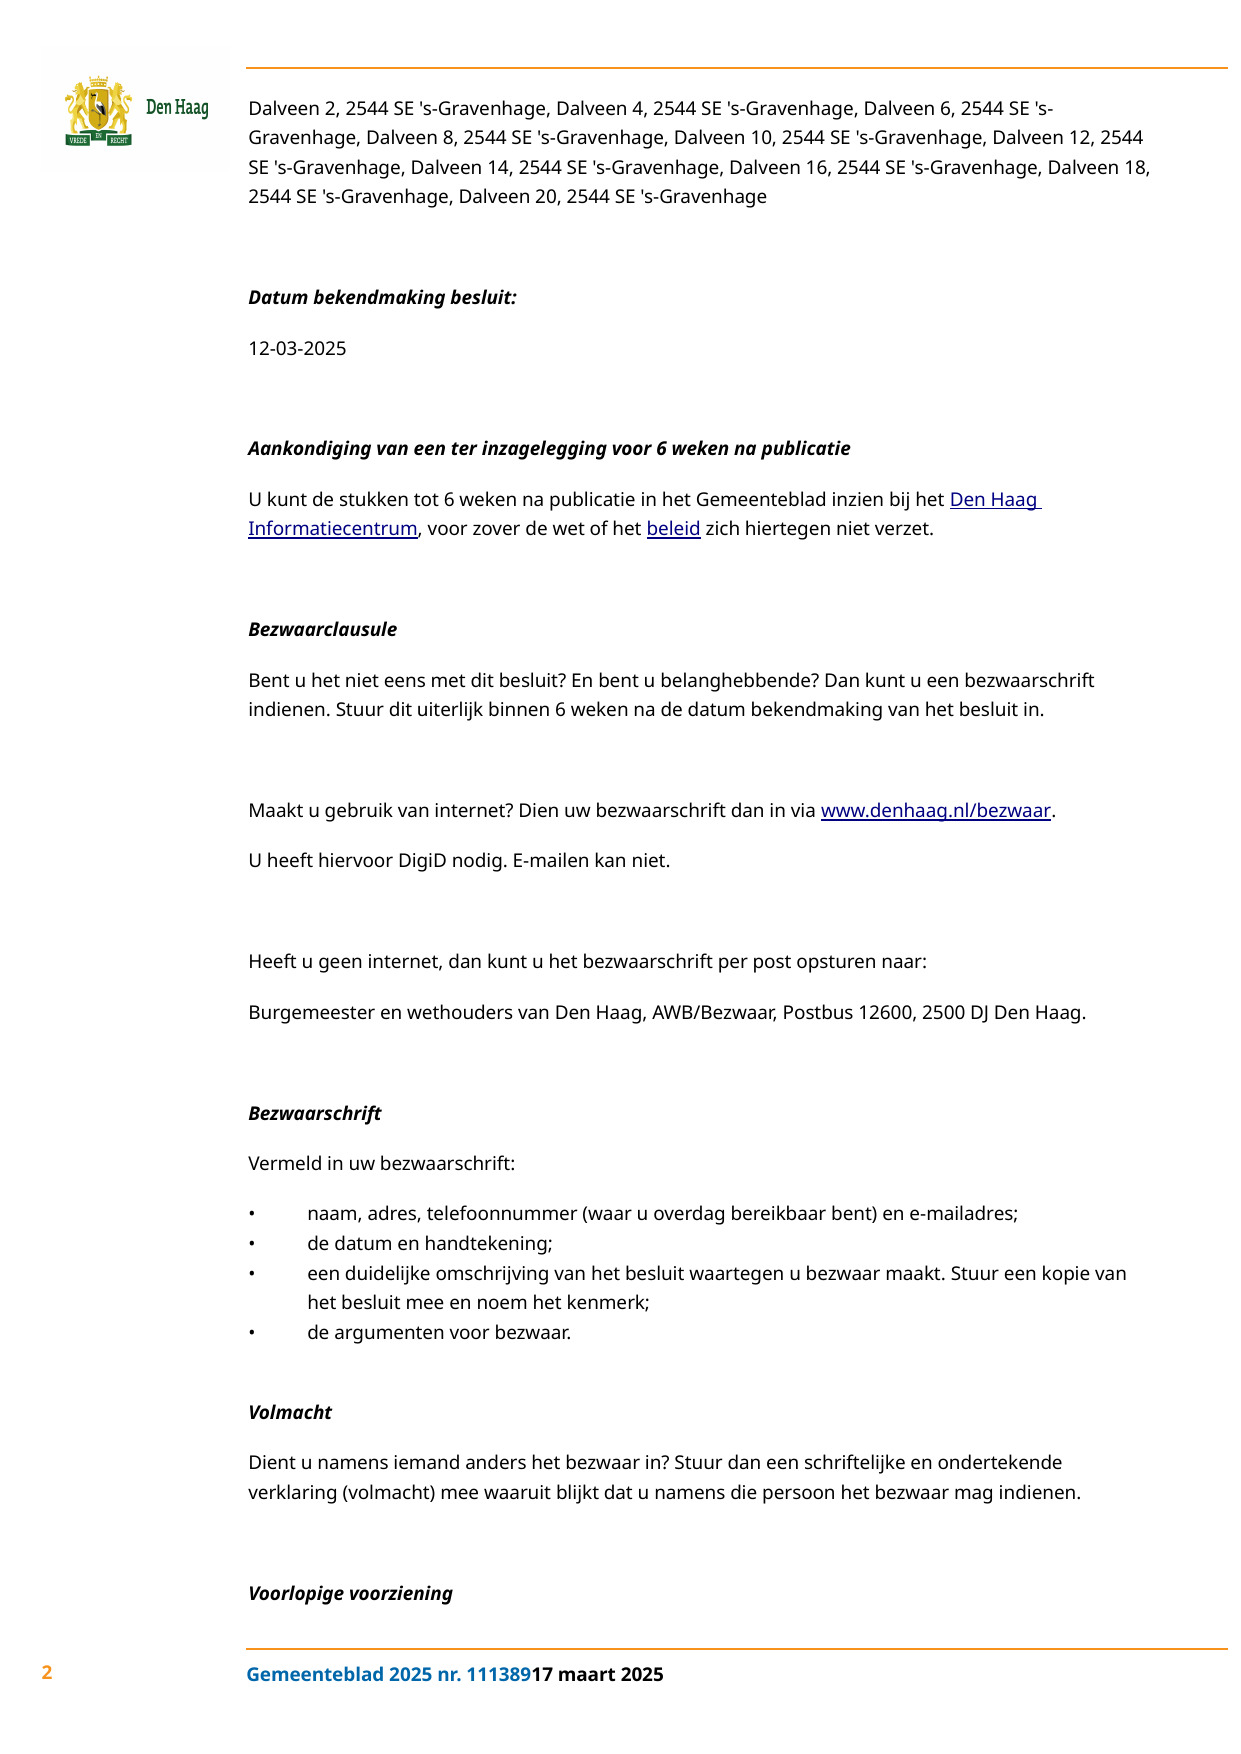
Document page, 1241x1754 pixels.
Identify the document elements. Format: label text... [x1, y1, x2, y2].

text Datum bekendmaking besluit: [248, 284, 1152, 310]
text 12-03-2025 [248, 335, 1152, 361]
list naam, adres, telefoonnummer (waar u overdag bereikbaar bent) en e-mailadres; [248, 1201, 1152, 1226]
text U heeft hiervoor DigiD nodig. E-mailen kan niet. [248, 848, 1152, 873]
text Heeft u geen internet, dan kunt u het bezwaarschrift per post opsturen naar: [248, 948, 1152, 974]
text Bezwaarschrift [248, 1100, 1152, 1126]
text Aankondiging van een ter inzagelegging voor 6 weken na publicatie [248, 436, 1152, 461]
text Bezwaarclausule [248, 616, 1152, 642]
text Burgemeester en wethouders van Den Haag, AWB/Bezwaar, Postbus 12600, 2500 DJ Den Haag. [248, 999, 1152, 1025]
list de datum en handtekening; [248, 1230, 1152, 1256]
text Dient u namens iemand anders het bezwaar in? Stuur dan een schriftelijke en ondertekende verklaring (volmacht) mee waaruit blijkt dat u namens die persoon het bezwaar mag indienen. [248, 1449, 1152, 1505]
text Vermeld in uw bezwaarschrift: [248, 1150, 1152, 1176]
text Volmacht [248, 1399, 1152, 1425]
list de argumenten voor bezwaar. [248, 1319, 1152, 1345]
picture [41, 47, 231, 172]
text Maakt u gebruik van internet? Dien uw bezwaarschrift dan in via www.denhaag.nl/bezwaar. [248, 797, 1152, 823]
text U kunt de stukken tot 6 weken na publicatie in het Gemeenteblad inzien bij het Den Haag Informatiecentrum, voor zover de wet of het beleid zich hiertegen niet verzet. [248, 486, 1152, 541]
text Voorlopige voorziening [248, 1580, 1152, 1606]
text Bent u het niet eens met dit besluit? En bent u belanghebbende? Dan kunt u een bezwaarschrift indienen. Stuur dit uiterlijk binnen 6 weken na de datum bekendmaking van het besluit in. [248, 667, 1152, 722]
text Dalveen 2, 2544 SE 's-Gravenhage, Dalveen 4, 2544 SE 's-Gravenhage, Dalveen 6, 2544 SE 's-Gravenhage, Dalveen 8, 2544 SE 's-Gravenhage, Dalveen 10, 2544 SE 's-Gravenhage, Dalveen 12, 2544 SE 's-Gravenhage, Dalveen 14, 2544 SE 's-Gravenhage, Dalveen 16, 2544 SE 's-Gravenhage, Dalveen 18, 2544 SE 's-Gravenhage, Dalveen 20, 2544 SE 's-Gravenhage [248, 95, 1152, 209]
list een duidelijke omschrijving van het besluit waartegen u bezwaar maakt. Stuur een kopie van het besluit mee en noem het kenmerk; [248, 1260, 1152, 1315]
